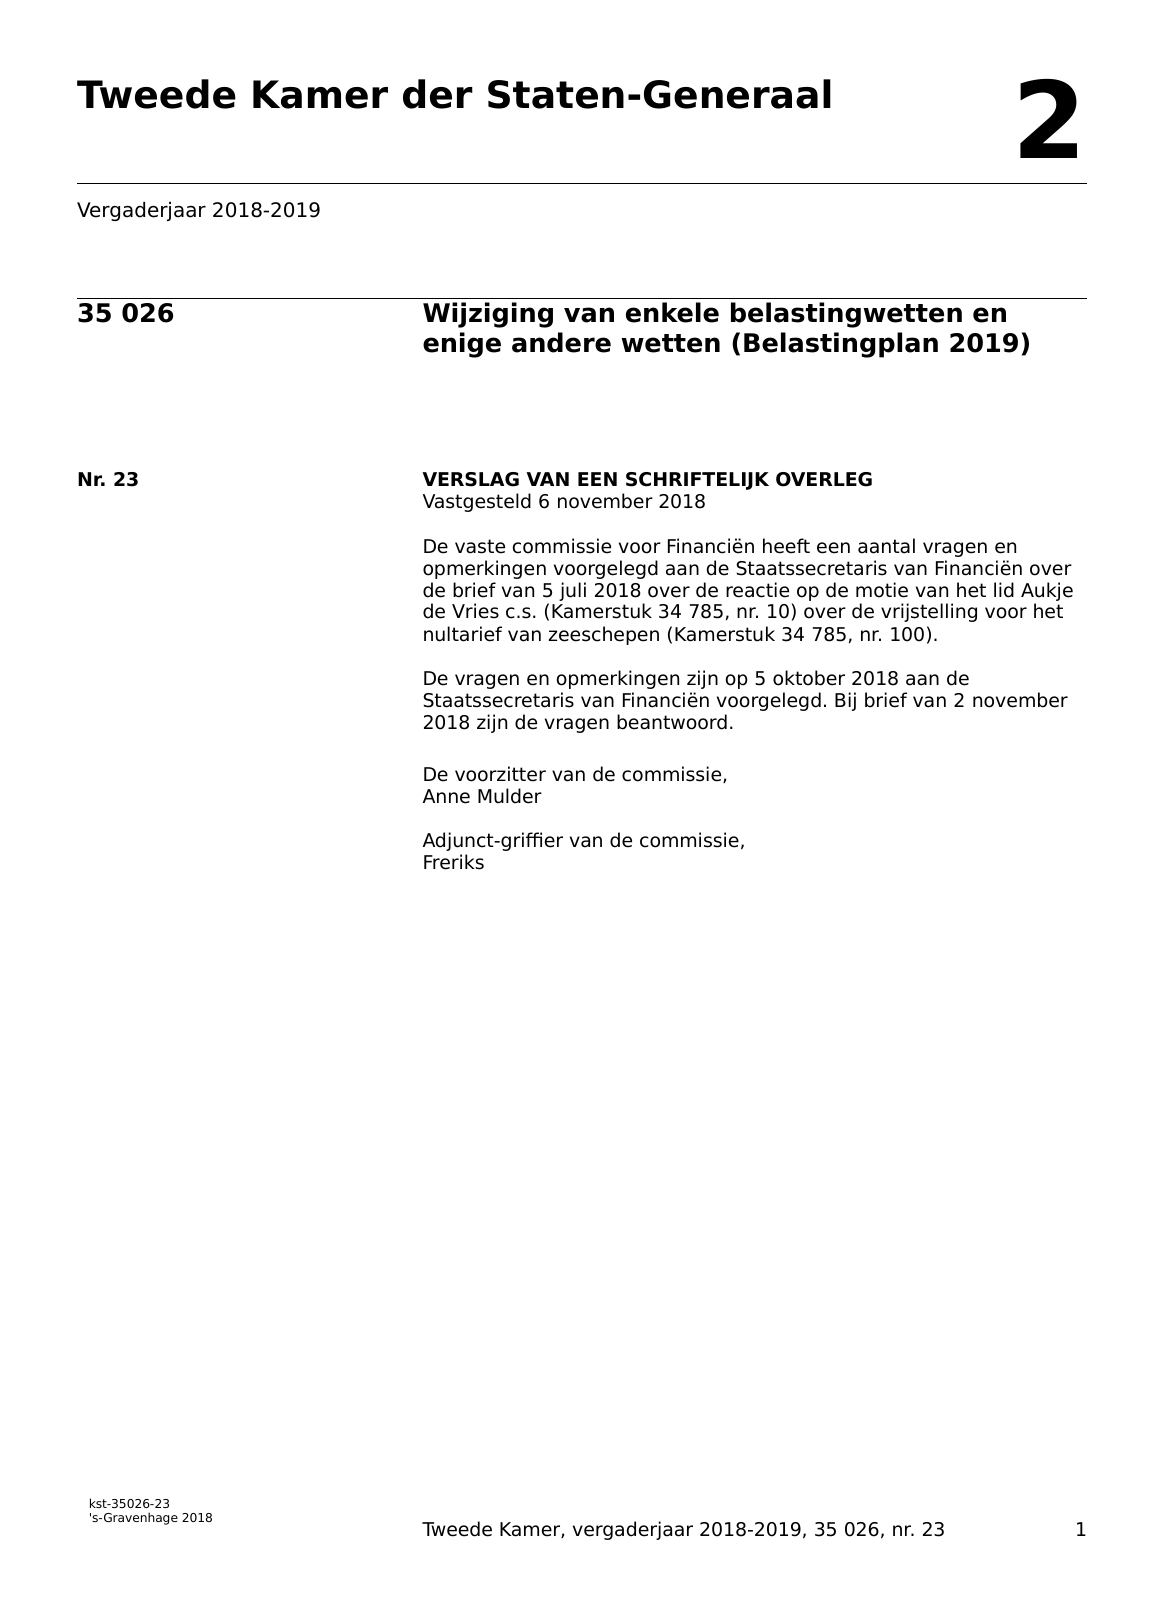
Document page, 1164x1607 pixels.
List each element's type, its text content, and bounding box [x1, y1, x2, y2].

table_cell Vergaderjaar 2018-2019 [77, 184, 1087, 298]
text De voorzitter van de commissie, Anne Mulder [422, 763, 1087, 807]
table_header 2 [886, 59, 1087, 183]
subtitle 35 026 Wijziging van enkele belastingwetten en enige andere wetten (Belastingplan 2019) [77, 299, 1087, 358]
text 's-Gravenhage 2018 [88, 1511, 323, 1525]
text De vaste commissie voor Financiën heeft een aantal vragen en opmerkingen voorgelegd aan de Staatssecretaris van Financiën over de brief van 5 juli 2018 over de reactie op de motie van het lid Aukje de Vries c.s. (Kamerstuk 34 785, nr. 10) over de vrijstelling voor het nultarief van zeeschepen (Kamerstuk 34 785, nr. 100). [422, 536, 1087, 645]
table_header Tweede Kamer der Staten-Generaal [77, 59, 886, 183]
text Adjunct-griffier van de commissie, Freriks [422, 830, 1087, 874]
text kst-35026-23 [88, 1497, 323, 1511]
text Vastgesteld 6 november 2018 [422, 491, 1087, 513]
text De vragen en opmerkingen zijn op 5 oktober 2018 aan de Staatssecretaris van Financiën voorgelegd. Bij brief van 2 november 2018 zijn de vragen beantwoord. [422, 668, 1087, 733]
subtitle Nr. 23 VERSLAG VAN EEN SCHRIFTELIJK OVERLEG [77, 469, 1087, 491]
